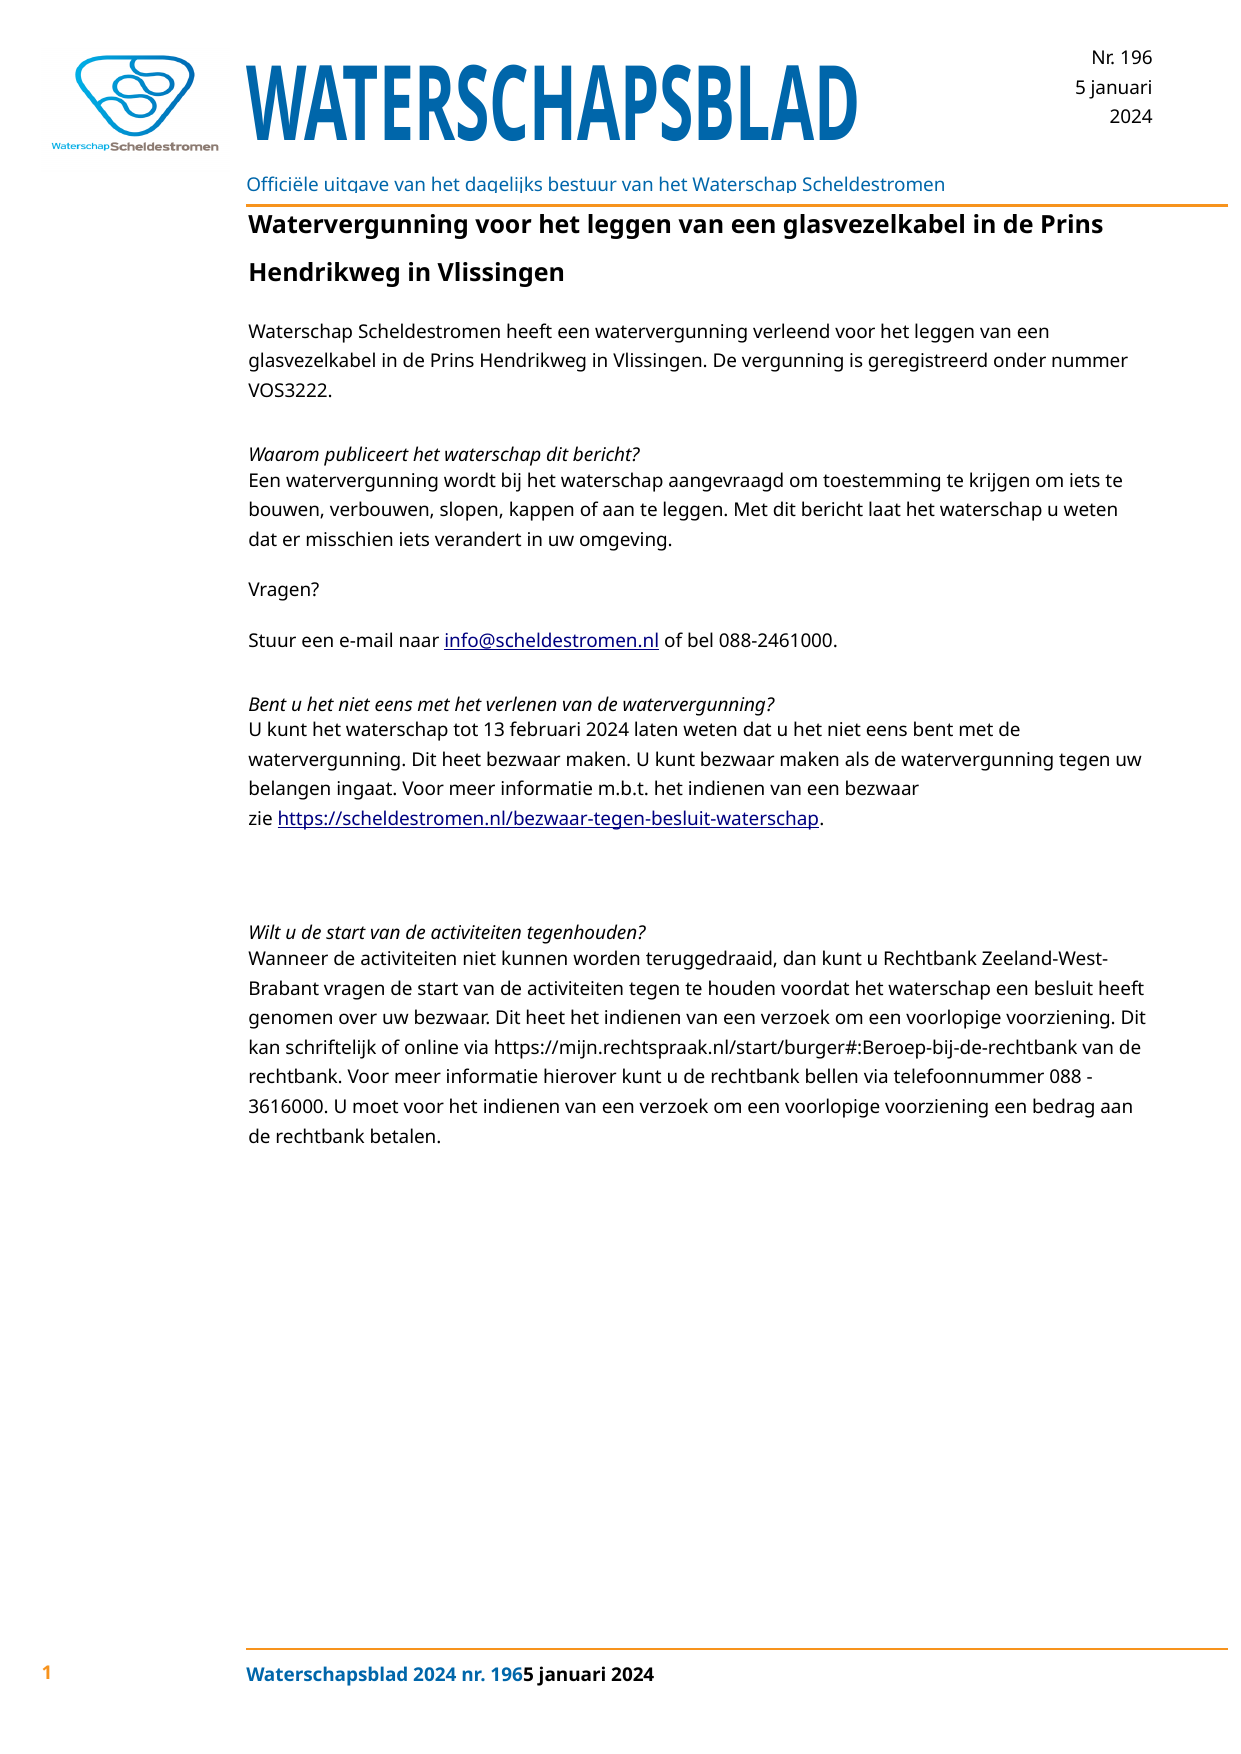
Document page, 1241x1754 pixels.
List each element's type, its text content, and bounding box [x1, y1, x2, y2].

text U kunt het waterschap tot 13 februari 2024 laten weten dat u het niet eens bent met de watervergunning. Dit heet bezwaar maken. U kunt bezwaar maken als de watervergunning tegen uw belangen ingaat. Voor meer informatie m.b.t. het indienen van een bezwaar zie https://scheldestromen.nl/bezwaar-tegen-besluit-waterschap. [248, 716, 1152, 831]
picture [41, 47, 231, 172]
text Een watervergunning wordt bij het waterschap aangevraagd om toestemming te krijgen om iets te bouwen, verbouwen, slopen, kappen of aan te leggen. Met dit bericht laat het waterschap u weten dat er misschien iets verandert in uw omgeving. [248, 467, 1152, 552]
text Vragen? [248, 576, 1152, 602]
text Wanneer de activiteiten niet kunnen worden teruggedraaid, dan kunt u Rechtbank Zeeland-West-Brabant vragen de start van de activiteiten tegen te houden voordat het waterschap een besluit heeft genomen over uw bezwaar. Dit heet het indienen van een verzoek om een voorlopige voorziening. Dit kan schriftelijk of online via https://mijn.rechtspraak.nl/start/burger#:Beroep-bij-de-rechtbank van de rechtbank. Voor meer informatie hierover kunt u de rechtbank bellen via telefoonnummer 088 - 3616000. U moet voor het indienen van een verzoek om een voorlopige voorziening een bedrag aan de rechtbank betalen. [248, 945, 1152, 1148]
text Waarom publiceert het waterschap dit bericht? [248, 441, 1152, 467]
text Stuur een e-mail naar info@scheldestromen.nl of bel 088-2461000. [248, 627, 1152, 652]
text Bent u het niet eens met het verlenen van de watervergunning? [248, 691, 1152, 716]
text Wilt u de start van de activiteiten tegenhouden? [248, 919, 1152, 945]
text Watervergunning voor het leggen van een glasvezelkabel in de Prins Hendrikweg in Vlissingen [248, 207, 1152, 288]
text Waterschap Scheldestromen heeft een watervergunning verleend voor het leggen van een glasvezelkabel in de Prins Hendrikweg in Vlissingen. De vergunning is geregistreerd onder nummer VOS3222. [248, 318, 1152, 403]
